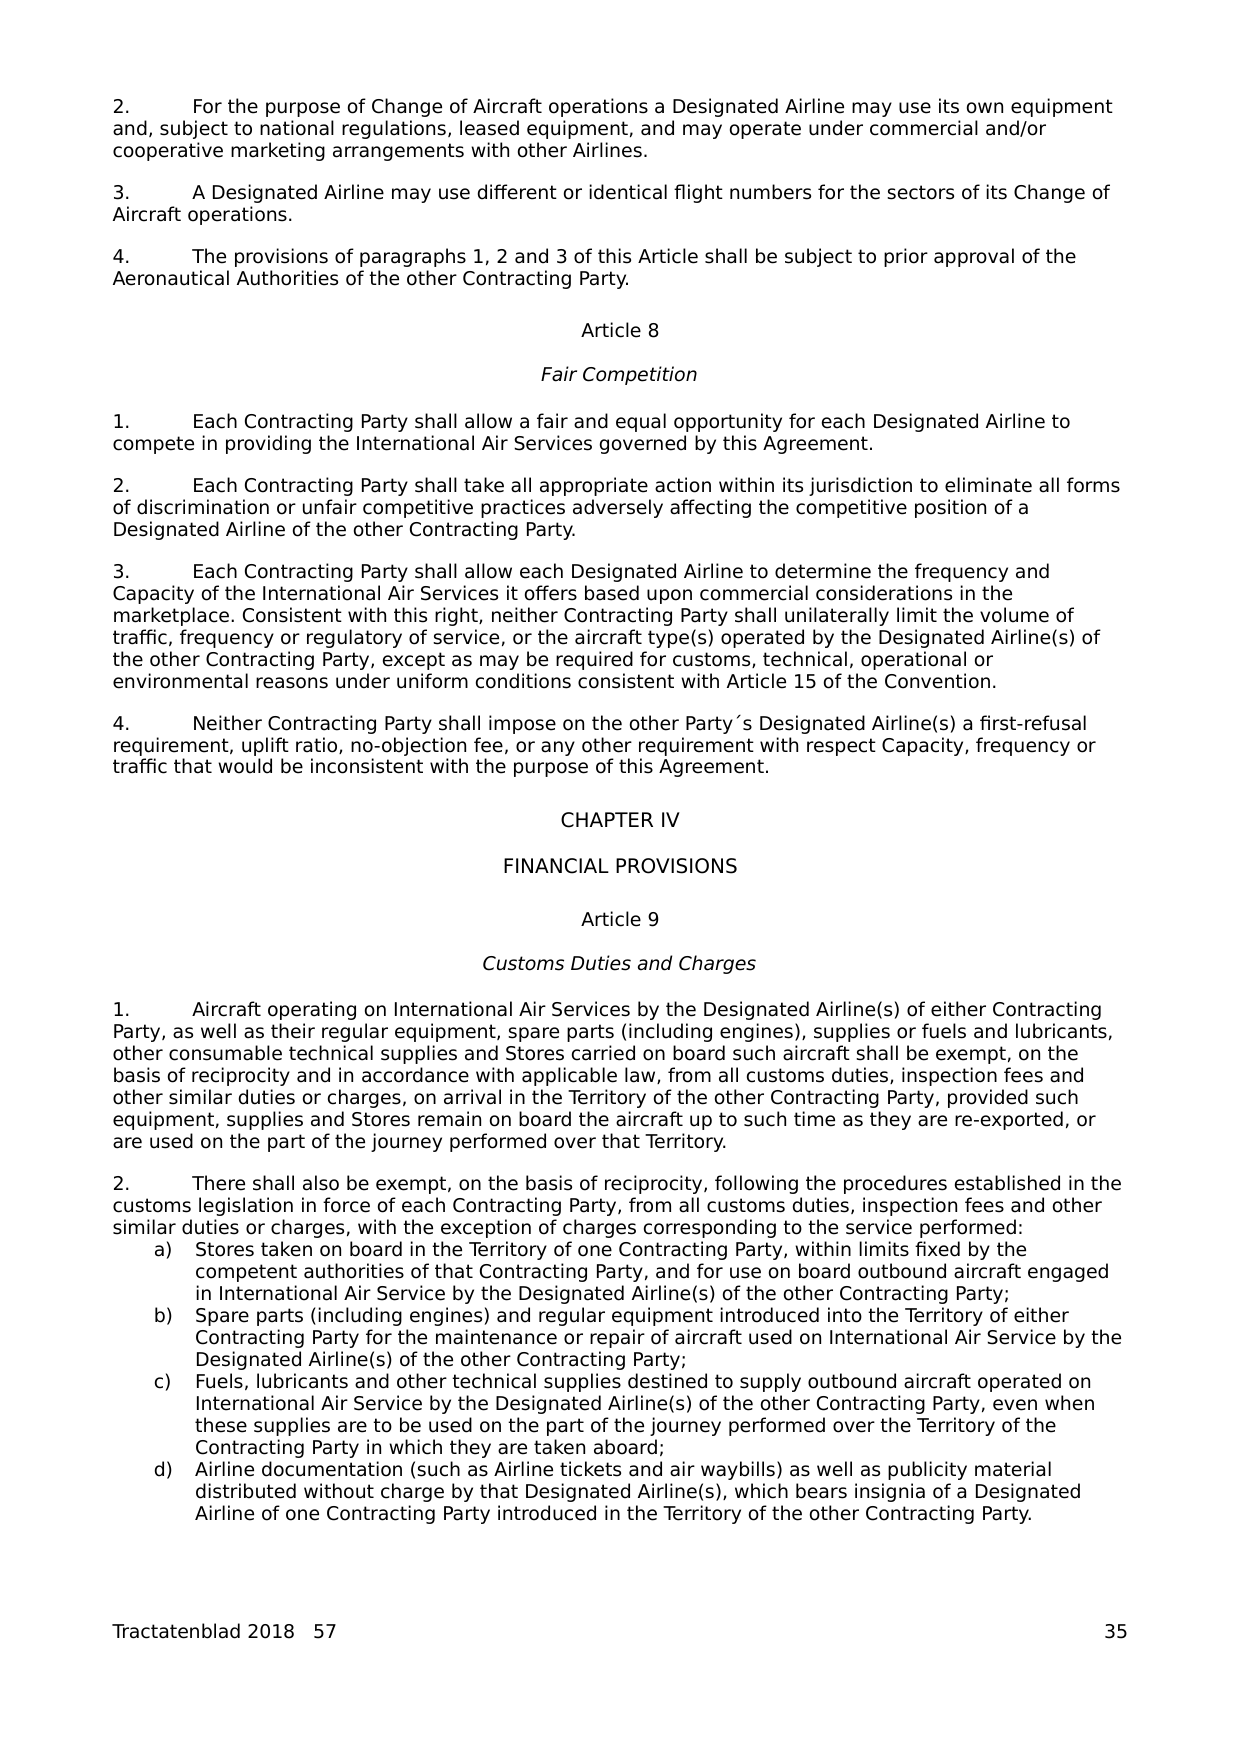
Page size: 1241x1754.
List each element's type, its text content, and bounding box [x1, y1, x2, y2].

text 3. Each Contracting Party shall allow each Designated Airline to determine the frequency and Capacity of the International Air Services it offers based upon commercial considerations in the marketplace. Consistent with this right, neither Contracting Party shall unilaterally limit the volume of traffic, frequency or regulatory of service, or the aircraft type(s) operated by the Designated Airline(s) of the other Contracting Party, except as may be required for customs, technical, operational or environmental reasons under uniform conditions consistent with Article 15 of the Convention. [112, 561, 1128, 692]
subtitle Article 9 Customs Duties and Charges [112, 908, 1128, 974]
text d) Airline documentation (such as Airline tickets and air waybills) as well as publicity material distributed without charge by that Designated Airline(s), which bears insignia of a Designated Airline of one Contracting Party introduced in the Territory of the other Contracting Party. [153, 1459, 1128, 1525]
text 2. Each Contracting Party shall take all appropriate action within its jurisdiction to eliminate all forms of discrimination or unfair competitive practices adversely affecting the competitive position of a Designated Airline of the other Contracting Party. [112, 475, 1128, 541]
text c) Fuels, lubricants and other technical supplies destined to supply outbound aircraft operated on International Air Service by the Designated Airline(s) of the other Contracting Party, even when these supplies are to be used on the part of the journey performed over the Territory of the Contracting Party in which they are taken aboard; [153, 1371, 1128, 1459]
text 1. Each Contracting Party shall allow a fair and equal opportunity for each Designated Airline to compete in providing the International Air Services governed by this Agreement. [112, 411, 1128, 455]
subtitle Article 8 Fair Competition [112, 320, 1128, 386]
text 2. There shall also be exempt, on the basis of reciprocity, following the procedures established in the customs legislation in force of each Contracting Party, from all customs duties, inspection fees and other similar duties or charges, with the exception of charges corresponding to the service performed: [112, 1173, 1128, 1239]
text b) Spare parts (including engines) and regular equipment introduced into the Territory of either Contracting Party for the maintenance or repair of aircraft used on International Air Service by the Designated Airline(s) of the other Contracting Party; [153, 1305, 1128, 1371]
text 1. Aircraft operating on International Air Services by the Designated Airline(s) of either Contracting Party, as well as their regular equipment, spare parts (including engines), supplies or fuels and lubricants, other consumable technical supplies and Stores carried on board such aircraft shall be exempt, on the basis of reciprocity and in accordance with applicable law, from all customs duties, inspection fees and other similar duties or charges, on arrival in the Territory of the other Contracting Party, provided such equipment, supplies and Stores remain on board the aircraft up to such time as they are re-exported, or are used on the part of the journey performed over that Territory. [112, 999, 1128, 1153]
text 4. Neither Contracting Party shall impose on the other Party´s Designated Airline(s) a first-refusal requirement, uplift ratio, no-objection fee, or any other requirement with respect Capacity, frequency or traffic that would be inconsistent with the purpose of this Agreement. [112, 712, 1128, 778]
subtitle CHAPTER IV FINANCIAL PROVISIONS [112, 808, 1128, 878]
text 3. A Designated Airline may use different or identical flight numbers for the sectors of its Change of Aircraft operations. [112, 182, 1128, 226]
text 4. The provisions of paragraphs 1, 2 and 3 of this Article shall be subject to prior approval of the Aeronautical Authorities of the other Contracting Party. [112, 246, 1128, 290]
text 2. For the purpose of Change of Aircraft operations a Designated Airline may use its own equipment and, subject to national regulations, leased equipment, and may operate under commercial and/or cooperative marketing arrangements with other Airlines. [112, 96, 1128, 162]
text a) Stores taken on board in the Territory of one Contracting Party, within limits fixed by the competent authorities of that Contracting Party, and for use on board outbound aircraft engaged in International Air Service by the Designated Airline(s) of the other Contracting Party; [153, 1239, 1128, 1305]
